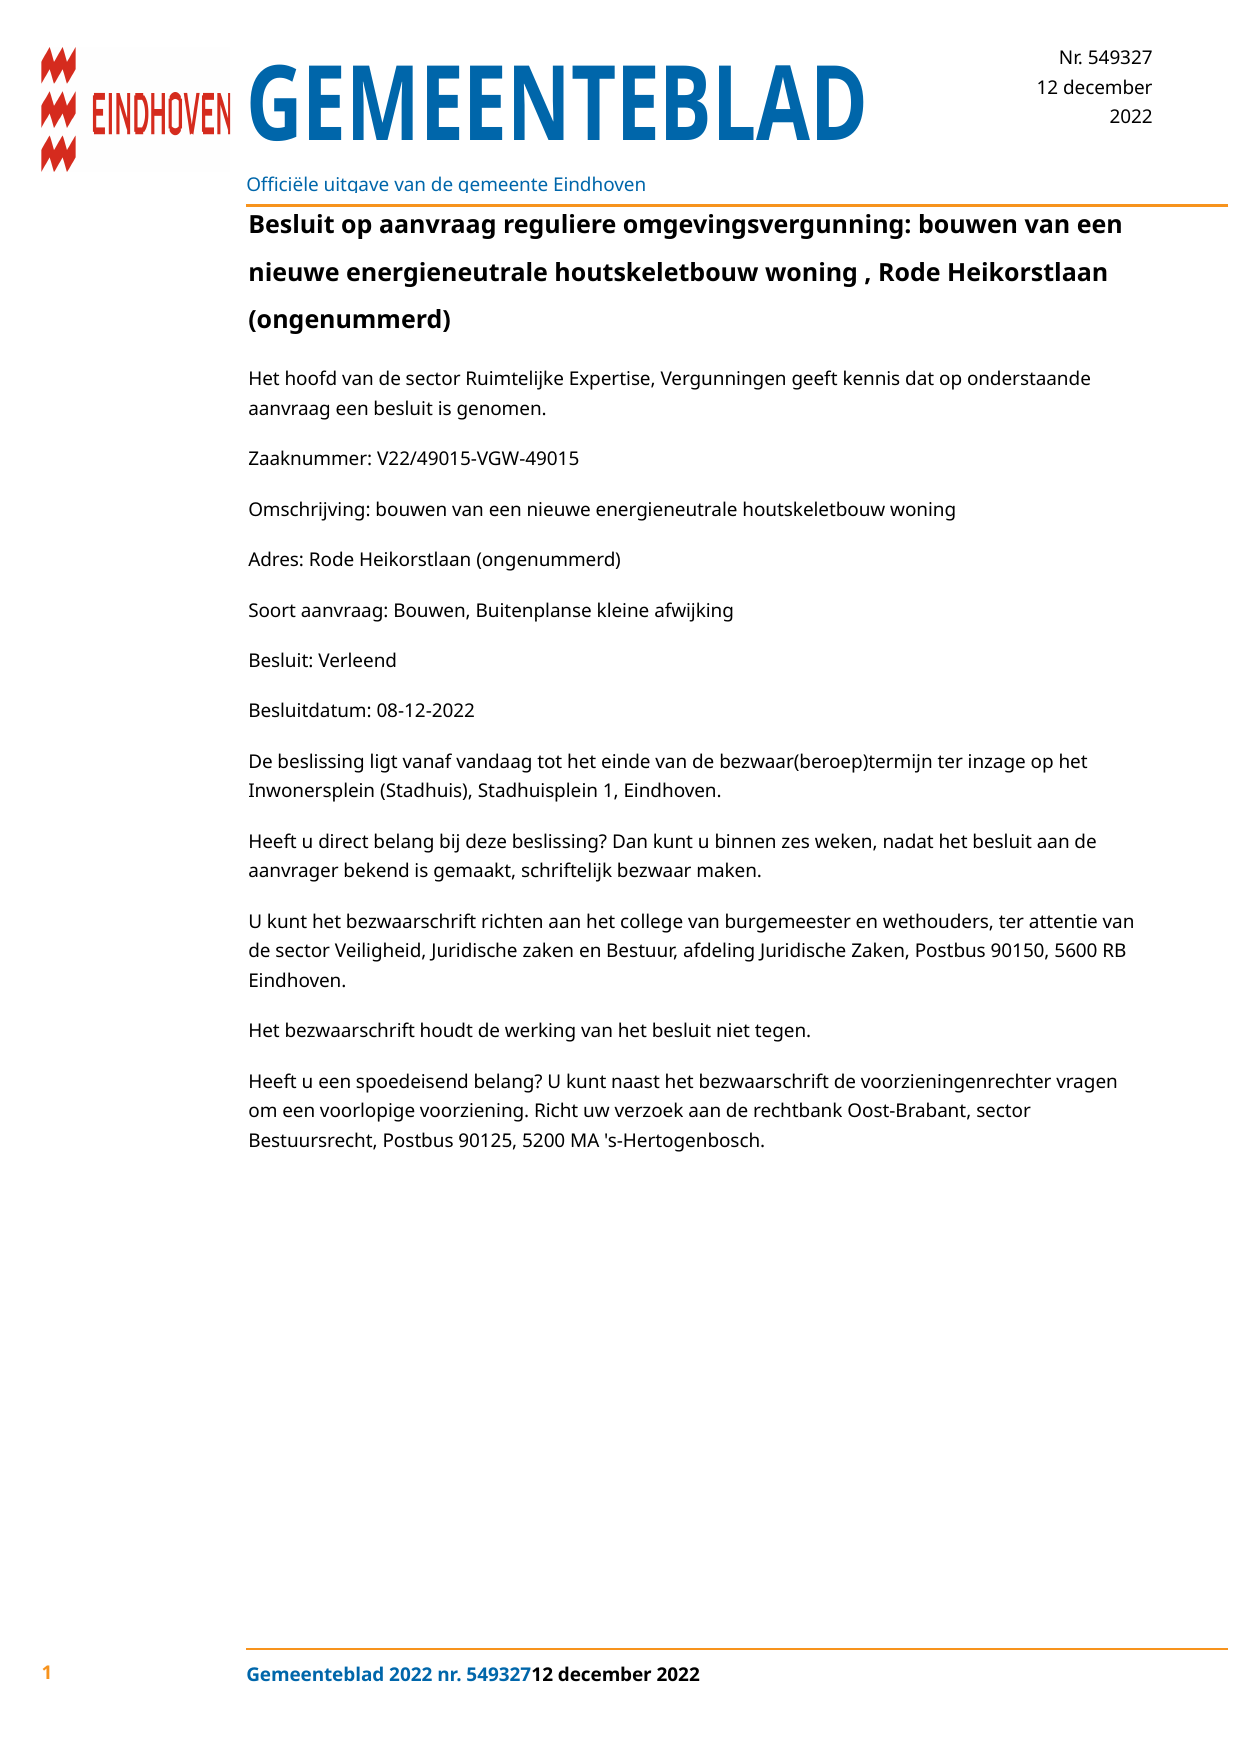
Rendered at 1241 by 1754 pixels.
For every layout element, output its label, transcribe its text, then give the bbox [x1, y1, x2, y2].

text Besluit: Verleend [248, 647, 1152, 673]
text Besluitdatum: 08-12-2022 [248, 698, 1152, 723]
text Het bezwaarschrift houdt de werking van het besluit niet tegen. [248, 1018, 1152, 1043]
text Soort aanvraag: Bouwen, Buitenplanse kleine afwijking [248, 597, 1152, 622]
text U kunt het bezwaarschrift richten aan het college van burgemeester en wethouders, ter attentie van de sector Veiligheid, Juridische zaken en Bestuur, afdeling Juridische Zaken, Postbus 90150, 5600 RB Eindhoven. [248, 908, 1152, 993]
text Adres: Rode Heikorstlaan (ongenummerd) [248, 546, 1152, 572]
text Omschrijving: bouwen van een nieuwe energieneutrale houtskeletbouw woning [248, 496, 1152, 522]
text Besluit op aanvraag reguliere omgevingsvergunning: bouwen van een nieuwe energieneutrale houtskeletbouw woning , Rode Heikorstlaan (ongenummerd) [248, 207, 1152, 336]
text Zaaknummer: V22/49015-VGW-49015 [248, 446, 1152, 471]
text De beslissing ligt vanaf vandaag tot het einde van de bezwaar(beroep)termijn ter inzage op het Inwonersplein (Stadhuis), Stadhuisplein 1, Eindhoven. [248, 748, 1152, 803]
picture [41, 47, 231, 172]
text Het hoofd van de sector Ruimtelijke Expertise, Vergunningen geeft kennis dat op onderstaande aanvraag een besluit is genomen. [248, 366, 1152, 421]
text Heeft u direct belang bij deze beslissing? Dan kunt u binnen zes weken, nadat het besluit aan de aanvrager bekend is gemaakt, schriftelijk bezwaar maken. [248, 828, 1152, 883]
text Heeft u een spoedeisend belang? U kunt naast het bezwaarschrift de voorzieningenrechter vragen om een voorlopige voorziening. Richt uw verzoek aan de rechtbank Oost-Brabant, sector Bestuursrecht, Postbus 90125, 5200 MA 's-Hertogenbosch. [248, 1068, 1152, 1153]
